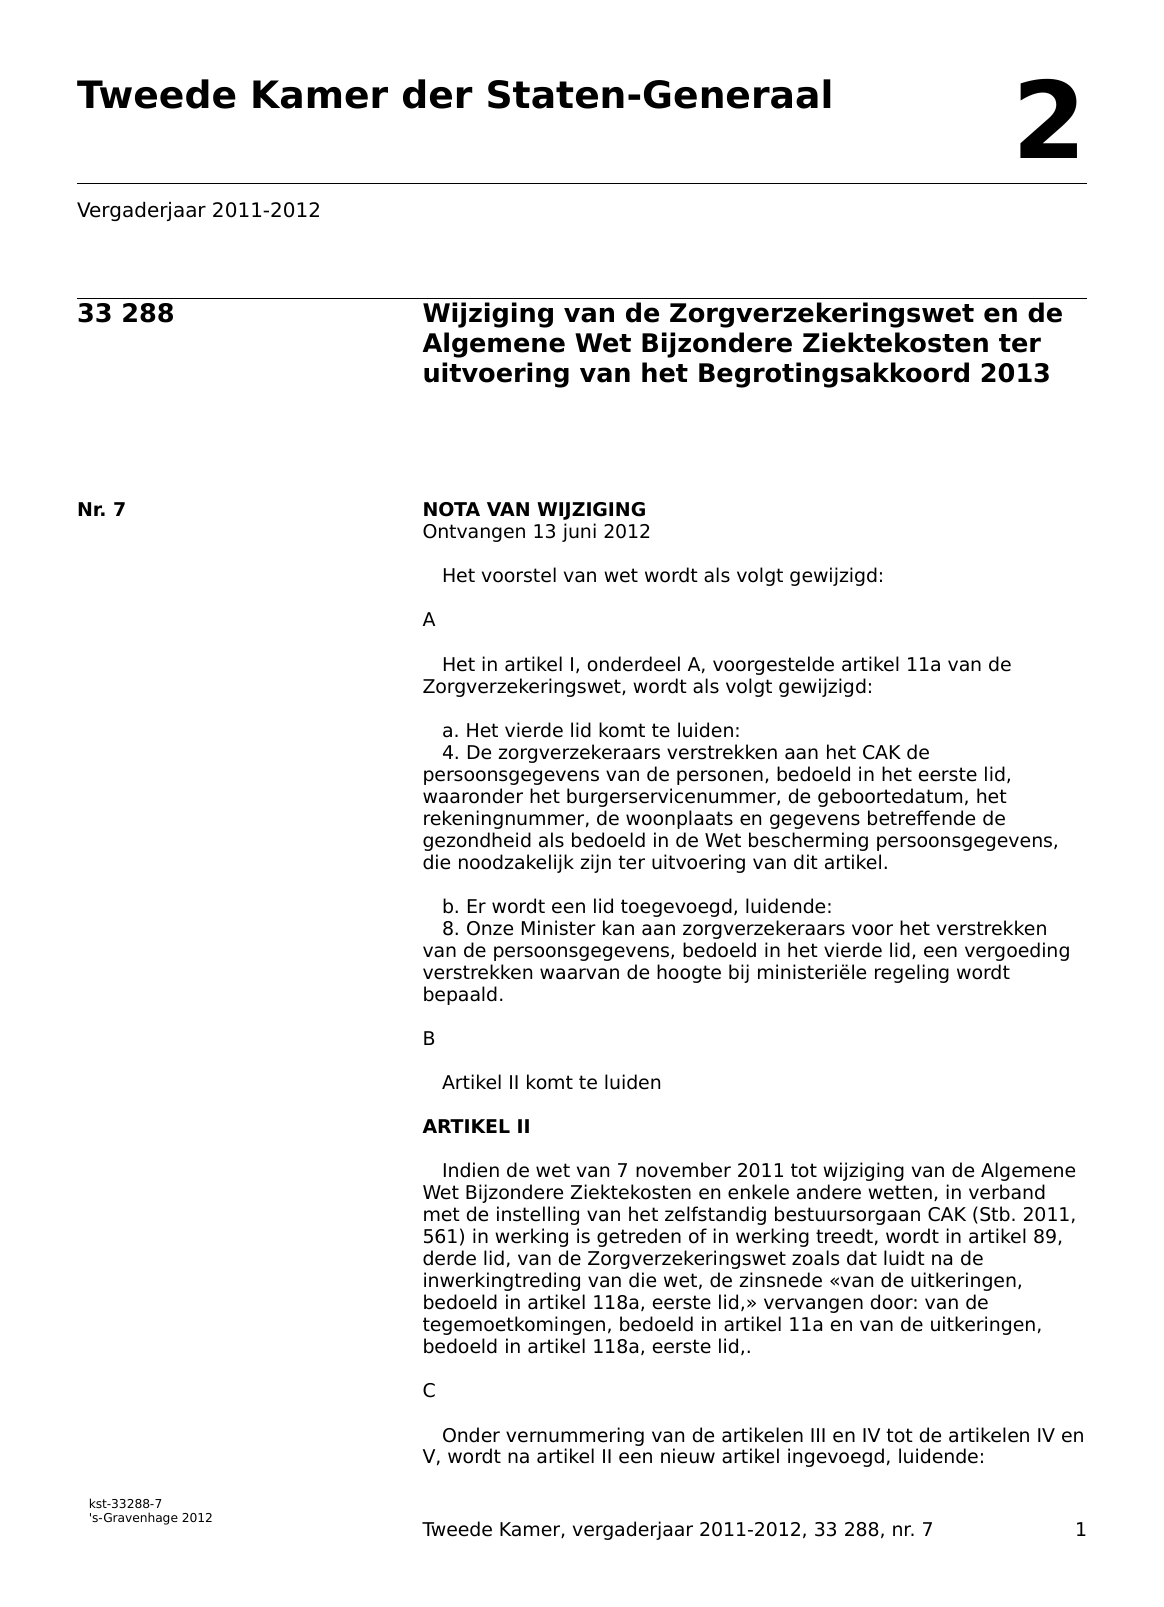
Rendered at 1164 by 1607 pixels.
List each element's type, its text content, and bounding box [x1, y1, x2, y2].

text b. Er wordt een lid toegevoegd, luidende: [422, 896, 1087, 918]
subtitle A [422, 609, 1087, 631]
subtitle ARTIKEL II [422, 1116, 1087, 1138]
text Het in artikel I, onderdeel A, voorgestelde artikel 11a van de Zorgverzekeringswet, wordt als volgt gewijzigd: [422, 653, 1087, 697]
table_header 2 [886, 59, 1087, 183]
subtitle Nr. 7 NOTA VAN WIJZIGING [77, 499, 1087, 521]
text 8. Onze Minister kan aan zorgverzekeraars voor het verstrekken van de persoonsgegevens, bedoeld in het vierde lid, een vergoeding verstrekken waarvan de hoogte bij ministeriële regeling wordt bepaald. [422, 918, 1087, 1006]
text Het voorstel van wet wordt als volgt gewijzigd: [422, 565, 1087, 587]
text Indien de wet van 7 november 2011 tot wijziging van de Algemene Wet Bijzondere Ziektekosten en enkele andere wetten, in verband met de instelling van het zelfstandig bestuursorgaan CAK (Stb. 2011, 561) in werking is getreden of in werking treedt, wordt in artikel 89, derde lid, van de Zorgverzekeringswet zoals dat luidt na de inwerkingtreding van die wet, de zinsnede «van de uitkeringen, bedoeld in artikel 118a, eerste lid,» vervangen door: van de tegemoetkomingen, bedoeld in artikel 11a en van de uitkeringen, bedoeld in artikel 118a, eerste lid,. [422, 1160, 1087, 1358]
text Ontvangen 13 juni 2012 [422, 521, 1087, 543]
text Artikel II komt te luiden [422, 1072, 1087, 1094]
text 4. De zorgverzekeraars verstrekken aan het CAK de persoonsgegevens van de personen, bedoeld in het eerste lid, waaronder het burgerservicenummer, de geboortedatum, het rekeningnummer, de woonplaats en gegevens betreffende de gezondheid als bedoeld in de Wet bescherming persoonsgegevens, die noodzakelijk zijn ter uitvoering van dit artikel. [422, 742, 1087, 873]
subtitle 33 288 Wijziging van de Zorgverzekeringswet en de Algemene Wet Bijzondere Ziektekosten ter uitvoering van het Begrotingsakkoord 2013 [77, 299, 1087, 388]
subtitle C [422, 1380, 1087, 1402]
text kst-33288-7 [88, 1497, 323, 1511]
table_header Tweede Kamer der Staten-Generaal [77, 59, 886, 183]
text Onder vernummering van de artikelen III en IV tot de artikelen IV en V, wordt na artikel II een nieuw artikel ingevoegd, luidende: [422, 1424, 1087, 1468]
table_cell Vergaderjaar 2011-2012 [77, 184, 1087, 298]
subtitle B [422, 1028, 1087, 1050]
text a. Het vierde lid komt te luiden: [422, 720, 1087, 742]
text 's-Gravenhage 2012 [88, 1511, 323, 1525]
